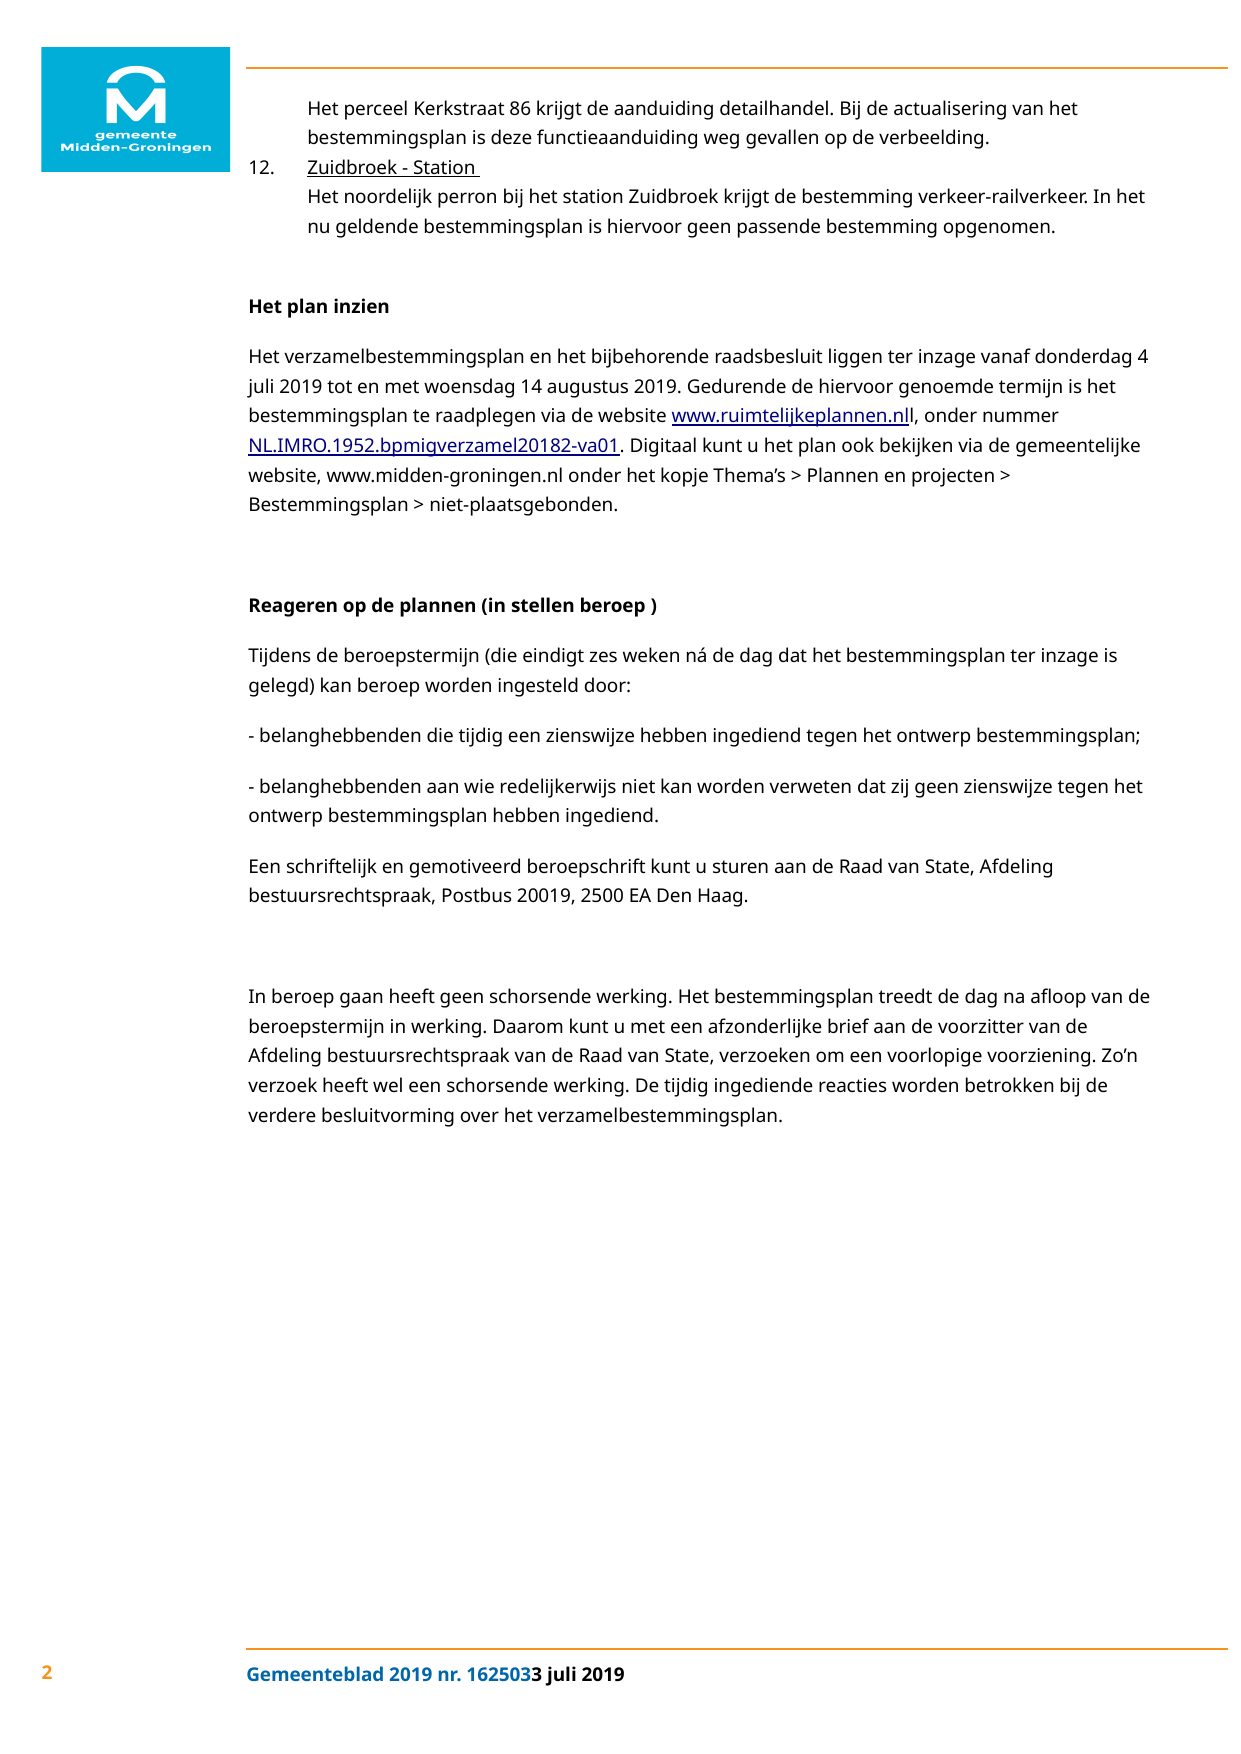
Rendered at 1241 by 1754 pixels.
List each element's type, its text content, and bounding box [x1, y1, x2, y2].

list Het perceel Kerkstraat 86 krijgt de aanduiding detailhandel. Bij de actualisering van het bestemmingsplan is deze functieaanduiding weg gevallen op de verbeelding. [248, 95, 1152, 150]
text Het verzamelbestemmingsplan en het bijbehorende raadsbesluit liggen ter inzage vanaf donderdag 4 juli 2019 tot en met woensdag 14 augustus 2019. Gedurende de hiervoor genoemde termijn is het bestemmingsplan te raadplegen via de website www.ruimtelijkeplannen.nll, onder nummer NL.IMRO.1952.bpmigverzamel20182-va01. Digitaal kunt u het plan ook bekijken via de gemeentelijke website, www.midden-groningen.nl onder het kopje Thema’s > Plannen en projecten > Bestemmingsplan > niet-plaatsgebonden. [248, 343, 1152, 517]
picture [184, 146, 190, 153]
text Reageren op de plannen (in stellen beroep ) [248, 592, 1152, 618]
text Een schriftelijk en gemotiveerd beroepschrift kunt u sturen aan de Raad van State, Afdeling bestuursrechtspraak, Postbus 20019, 2500 EA Den Haag. [248, 853, 1152, 908]
text Tijdens de beroepstermijn (die eindigt zes weken ná de dag dat het bestemmingsplan ter inzage is gelegd) kan beroep worden ingesteld door: [248, 643, 1152, 698]
text Het plan inzien [248, 293, 1152, 319]
picture [107, 89, 165, 122]
list Het noordelijk perron bij het station Zuidbroek krijgt de bestemming verkeer-railverkeer. In het nu geldende bestemmingsplan is hiervoor geen passende bestemming opgenomen. [248, 183, 1152, 239]
text - belanghebbenden die tijdig een zienswijze hebben ingediend tegen het ontwerp bestemmingsplan; [248, 723, 1152, 748]
picture [108, 66, 164, 82]
list Zuidbroek - Station [248, 154, 1152, 180]
text - belanghebbenden aan wie redelijkerwijs niet kan worden verweten dat zij geen zienswijze tegen het ontwerp bestemmingsplan hebben ingediend. [248, 773, 1152, 828]
text In beroep gaan heeft geen schorsende werking. Het bestemmingsplan treedt de dag na afloop van de beroepstermijn in werking. Daarom kunt u met een afzonderlijke brief aan de voorzitter van de Afdeling bestuursrechtspraak van de Raad van State, verzoeken om een voorlopige voorziening. Zo’n verzoek heeft wel een schorsende werking. De tijdig ingediende reacties worden betrokken bij de verdere besluitvorming over het verzamelbestemmingsplan. [248, 983, 1152, 1128]
